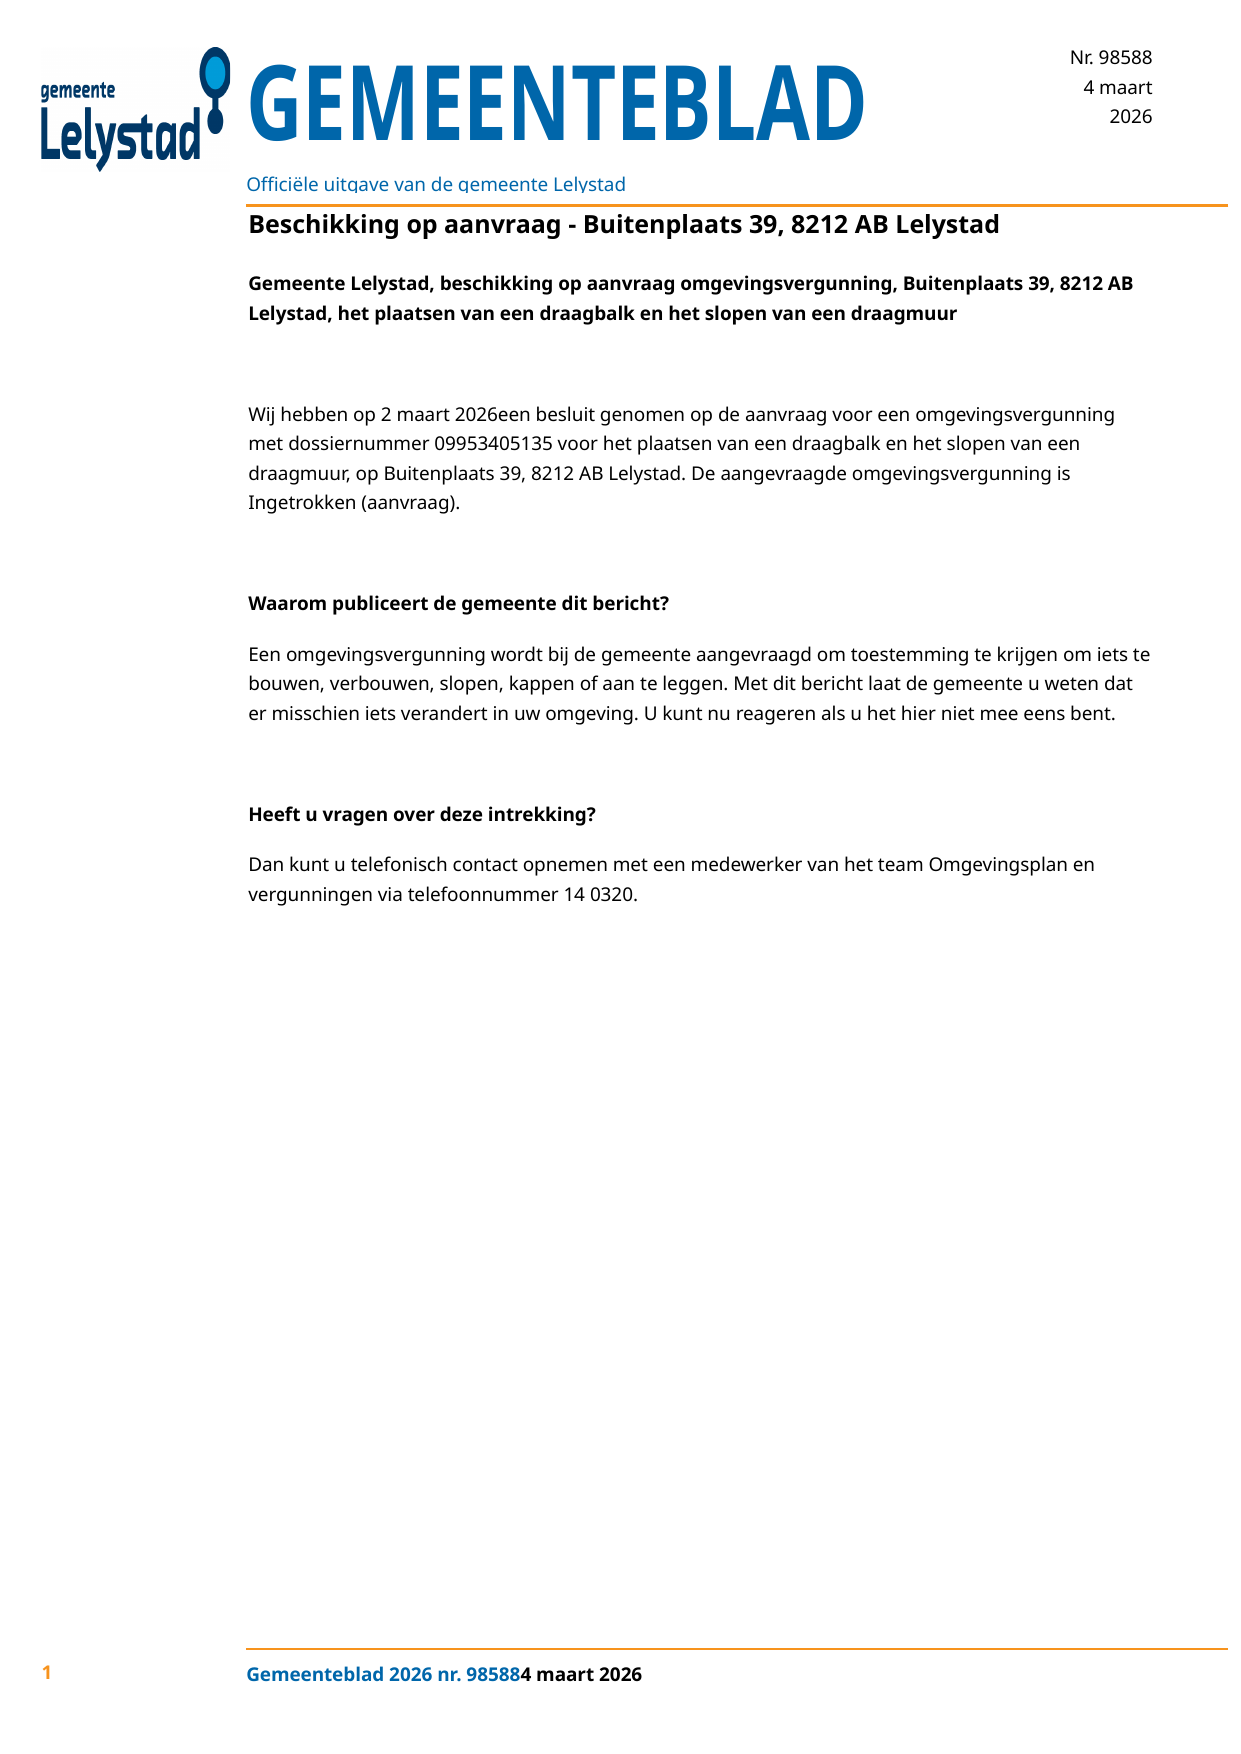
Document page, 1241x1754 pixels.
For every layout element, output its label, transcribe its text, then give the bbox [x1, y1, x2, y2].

text Dan kunt u telefonisch contact opnemen met een medewerker van het team Omgevingsplan en vergunningen via telefoonnummer 14 0320. [248, 851, 1152, 906]
text Waarom publiceert de gemeente dit bericht? [248, 590, 1152, 616]
text Wij hebben op 2 maart 2026een besluit genomen op de aanvraag voor een omgevingsvergunning met dossiernummer 09953405135 voor het plaatsen van een draagbalk en het slopen van een draagmuur, op Buitenplaats 39, 8212 AB Lelystad. De aangevraagde omgevingsvergunning is Ingetrokken (aanvraag). [248, 401, 1152, 515]
picture [41, 47, 231, 172]
text Gemeente Lelystad, beschikking op aanvraag omgevingsvergunning, Buitenplaats 39, 8212 AB Lelystad, het plaatsen van een draagbalk en het slopen van een draagmuur [248, 270, 1152, 326]
text Een omgevingsvergunning wordt bij de gemeente aangevraagd om toestemming te krijgen om iets te bouwen, verbouwen, slopen, kappen of aan te leggen. Met dit bericht laat de gemeente u weten dat er misschien iets verandert in uw omgeving. U kunt nu reageren als u het hier niet mee eens bent. [248, 641, 1152, 726]
text Beschikking op aanvraag - Buitenplaats 39, 8212 AB Lelystad [248, 207, 1152, 241]
text Heeft u vragen over deze intrekking? [248, 801, 1152, 826]
